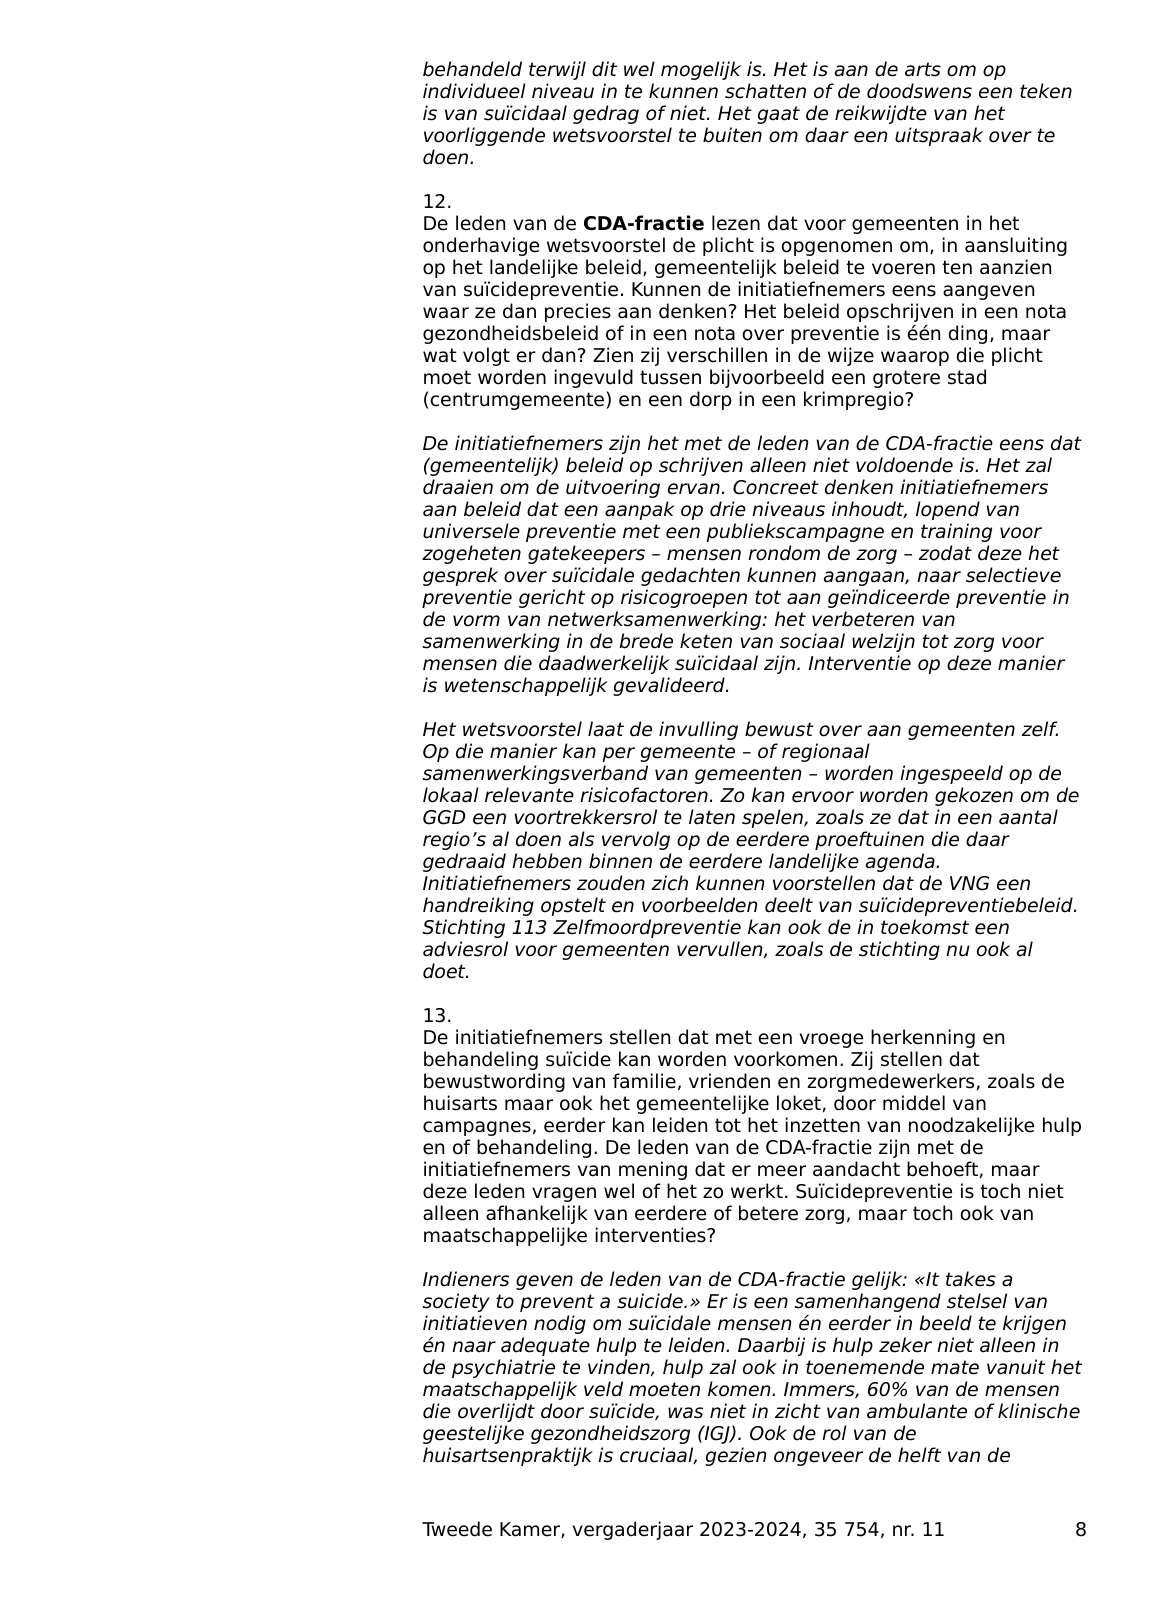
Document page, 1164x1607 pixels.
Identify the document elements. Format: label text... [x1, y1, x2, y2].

text 12. [422, 191, 1087, 213]
text Het wetsvoorstel laat de invulling bewust over aan gemeenten zelf. Op die manier kan per gemeente – of regionaal samenwerkingsverband van gemeenten – worden ingespeeld op de lokaal relevante risicofactoren. Zo kan ervoor worden gekozen om de GGD een voortrekkersrol te laten spelen, zoals ze dat in een aantal regio’s al doen als vervolg op de eerdere proeftuinen die daar gedraaid hebben binnen de eerdere landelijke agenda. Initiatiefnemers zouden zich kunnen voorstellen dat de VNG een handreiking opstelt en voorbeelden deelt van suïcidepreventiebeleid. Stichting 113 Zelfmoordpreventie kan ook de in toekomst een adviesrol voor gemeenten vervullen, zoals de stichting nu ook al doet. [422, 719, 1087, 983]
text De initiatiefnemers zijn het met de leden van de CDA-fractie eens dat (gemeentelijk) beleid op schrijven alleen niet voldoende is. Het zal draaien om de uitvoering ervan. Concreet denken initiatiefnemers aan beleid dat een aanpak op drie niveaus inhoudt, lopend van universele preventie met een publiekscampagne en training voor zogeheten gatekeepers – mensen rondom de zorg – zodat deze het gesprek over suïcidale gedachten kunnen aangaan, naar selectieve preventie gericht op risicogroepen tot aan geïndiceerde preventie in de vorm van netwerksamenwerking: het verbeteren van samenwerking in de brede keten van sociaal welzijn tot zorg voor mensen die daadwerkelijk suïcidaal zijn. Interventie op deze manier is wetenschappelijk gevalideerd. [422, 433, 1087, 697]
text 13. [422, 1005, 1087, 1027]
text De leden van de CDA-fractie lezen dat voor gemeenten in het onderhavige wetsvoorstel de plicht is opgenomen om, in aansluiting op het landelijke beleid, gemeentelijk beleid te voeren ten aanzien van suïcidepreventie. Kunnen de initiatiefnemers eens aangeven waar ze dan precies aan denken? Het beleid opschrijven in een nota gezondheidsbeleid of in een nota over preventie is één ding, maar wat volgt er dan? Zien zij verschillen in de wijze waarop die plicht moet worden ingevuld tussen bijvoorbeeld een grotere stad (centrumgemeente) en een dorp in een krimpregio? [422, 213, 1087, 411]
text De initiatiefnemers stellen dat met een vroege herkenning en behandeling suïcide kan worden voorkomen. Zij stellen dat bewustwording van familie, vrienden en zorgmedewerkers, zoals de huisarts maar ook het gemeentelijke loket, door middel van campagnes, eerder kan leiden tot het inzetten van noodzakelijke hulp en of behandeling. De leden van de CDA-fractie zijn met de initiatiefnemers van mening dat er meer aandacht behoeft, maar deze leden vragen wel of het zo werkt. Suïcidepreventie is toch niet alleen afhankelijk van eerdere of betere zorg, maar toch ook van maatschappelijke interventies? [422, 1027, 1087, 1247]
text behandeld terwijl dit wel mogelijk is. Het is aan de arts om op individueel niveau in te kunnen schatten of de doodswens een teken is van suïcidaal gedrag of niet. Het gaat de reikwijdte van het voorliggende wetsvoorstel te buiten om daar een uitspraak over te doen. [422, 59, 1087, 169]
text Indieners geven de leden van de CDA-fractie gelijk: «It takes a society to prevent a suicide.» Er is een samenhangend stelsel van initiatieven nodig om suïcidale mensen én eerder in beeld te krijgen én naar adequate hulp te leiden. Daarbij is hulp zeker niet alleen in de psychiatrie te vinden, hulp zal ook in toenemende mate vanuit het maatschappelijk veld moeten komen. Immers, 60% van de mensen die overlijdt door suïcide, was niet in zicht van ambulante of klinische geestelijke gezondheidszorg (IGJ). Ook de rol van de huisartsenpraktijk is cruciaal, gezien ongeveer de helft van de [422, 1269, 1087, 1467]
